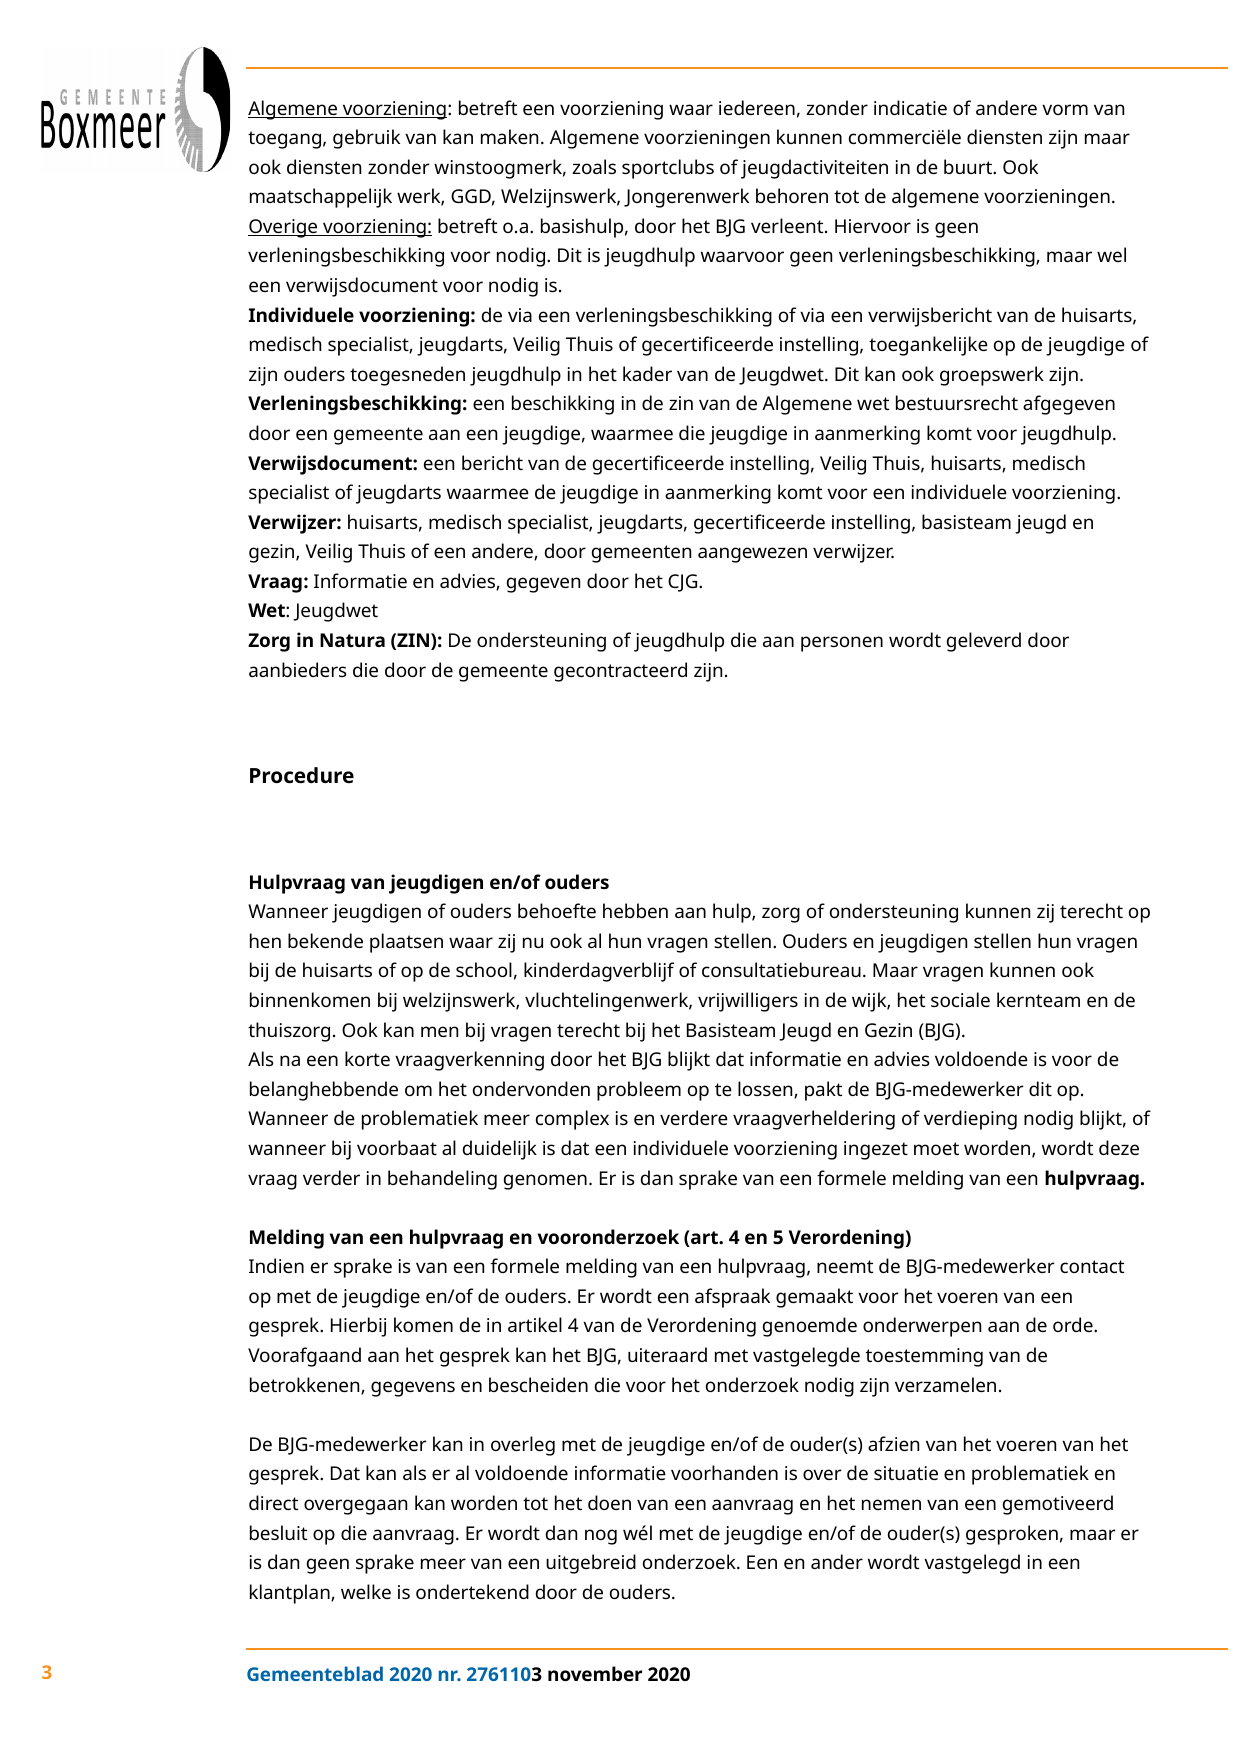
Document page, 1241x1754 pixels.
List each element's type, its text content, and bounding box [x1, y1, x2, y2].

text Algemene voorziening: betreft een voorziening waar iedereen, zonder indicatie of andere vorm van toegang, gebruik van kan maken. Algemene voorzieningen kunnen commerciële diensten zijn maar ook diensten zonder winstoogmerk, zoals sportclubs of jeugdactiviteiten in de buurt. Ook maatschappelijk werk, GGD, Welzijnswerk, Jongerenwerk behoren tot de algemene voorzieningen. [248, 95, 1152, 209]
text De BJG-medewerker kan in overleg met de jeugdige en/of de ouder(s) afzien van het voeren van het gesprek. Dat kan als er al voldoende informatie voorhanden is over de situatie en problematiek en direct overgegaan kan worden tot het doen van een aanvraag en het nemen van een gemotiveerd besluit op die aanvraag. Er wordt dan nog wél met de jeugdige en/of de ouder(s) gesproken, maar er is dan geen sprake meer van een uitgebreid onderzoek. Een en ander wordt vastgelegd in een klantplan, welke is ondertekend door de ouders. [248, 1431, 1152, 1605]
text Verwijsdocument: een bericht van de gecertificeerde instelling, Veilig Thuis, huisarts, medisch specialist of jeugdarts waarmee de jeugdige in aanmerking komt voor een individuele voorziening. [248, 450, 1152, 505]
text Verwijzer: huisarts, medisch specialist, jeugdarts, gecertificeerde instelling, basisteam jeugd en gezin, Veilig Thuis of een andere, door gemeenten aangewezen verwijzer. [248, 509, 1152, 564]
text Verleningsbeschikking: een beschikking in de zin van de Algemene wet bestuursrecht afgegeven door een gemeente aan een jeugdige, waarmee die jeugdige in aanmerking komt voor jeugdhulp. [248, 391, 1152, 446]
picture [41, 47, 231, 172]
text Overige voorziening: betreft o.a. basishulp, door het BJG verleent. Hiervoor is geen verleningsbeschikking voor nodig. Dit is jeugdhulp waarvoor geen verleningsbeschikking, maar wel een verwijsdocument voor nodig is. [248, 213, 1152, 298]
text Individuele voorziening: de via een verleningsbeschikking of via een verwijsbericht van de huisarts, medisch specialist, jeugdarts, Veilig Thuis of gecertificeerde instelling, toegankelijke op de jeugdige of zijn ouders toegesneden jeugdhulp in het kader van de Jeugdwet. Dit kan ook groepswerk zijn. [248, 302, 1152, 387]
text Wet: Jeugdwet [248, 598, 1152, 623]
text Melding van een hulpvraag en vooronderzoek (art. 4 en 5 Verordening) [248, 1224, 1152, 1250]
text Wanneer jeugdigen of ouders behoefte hebben aan hulp, zorg of ondersteuning kunnen zij terecht op hen bekende plaatsen waar zij nu ook al hun vragen stellen. Ouders en jeugdigen stellen hun vragen bij de huisarts of op de school, kinderdagverblijf of consultatiebureau. Maar vragen kunnen ook binnenkomen bij welzijnswerk, vluchtelingenwerk, vrijwilligers in de wijk, het sociale kernteam en de thuiszorg. Ook kan men bij vragen terecht bij het Basisteam Jeugd en Gezin (BJG). [248, 898, 1152, 1043]
text Procedure [248, 762, 1152, 790]
text Hulpvraag van jeugdigen en/of ouders [248, 869, 1152, 895]
text Vraag: Informatie en advies, gegeven door het CJG. [248, 568, 1152, 594]
text Als na een korte vraagverkenning door het BJG blijkt dat informatie en advies voldoende is voor de belanghebbende om het ondervonden probleem op te lossen, pakt de BJG-medewerker dit op. Wanneer de problematiek meer complex is en verdere vraagverheldering of verdieping nodig blijkt, of wanneer bij voorbaat al duidelijk is dat een individuele voorziening ingezet moet worden, wordt deze vraag verder in behandeling genomen. Er is dan sprake van een formele melding van een hulpvraag. [248, 1046, 1152, 1191]
text Indien er sprake is van een formele melding van een hulpvraag, neemt de BJG-medewerker contact op met de jeugdige en/of de ouders. Er wordt een afspraak gemaakt voor het voeren van een gesprek. Hierbij komen de in artikel 4 van de Verordening genoemde onderwerpen aan de orde. Voorafgaand aan het gesprek kan het BJG, uiteraard met vastgelegde toestemming van de betrokkenen, gegevens en bescheiden die voor het onderzoek nodig zijn verzamelen. [248, 1253, 1152, 1398]
text Zorg in Natura (ZIN): De ondersteuning of jeugdhulp die aan personen wordt geleverd door aanbieders die door de gemeente gecontracteerd zijn. [248, 627, 1152, 683]
